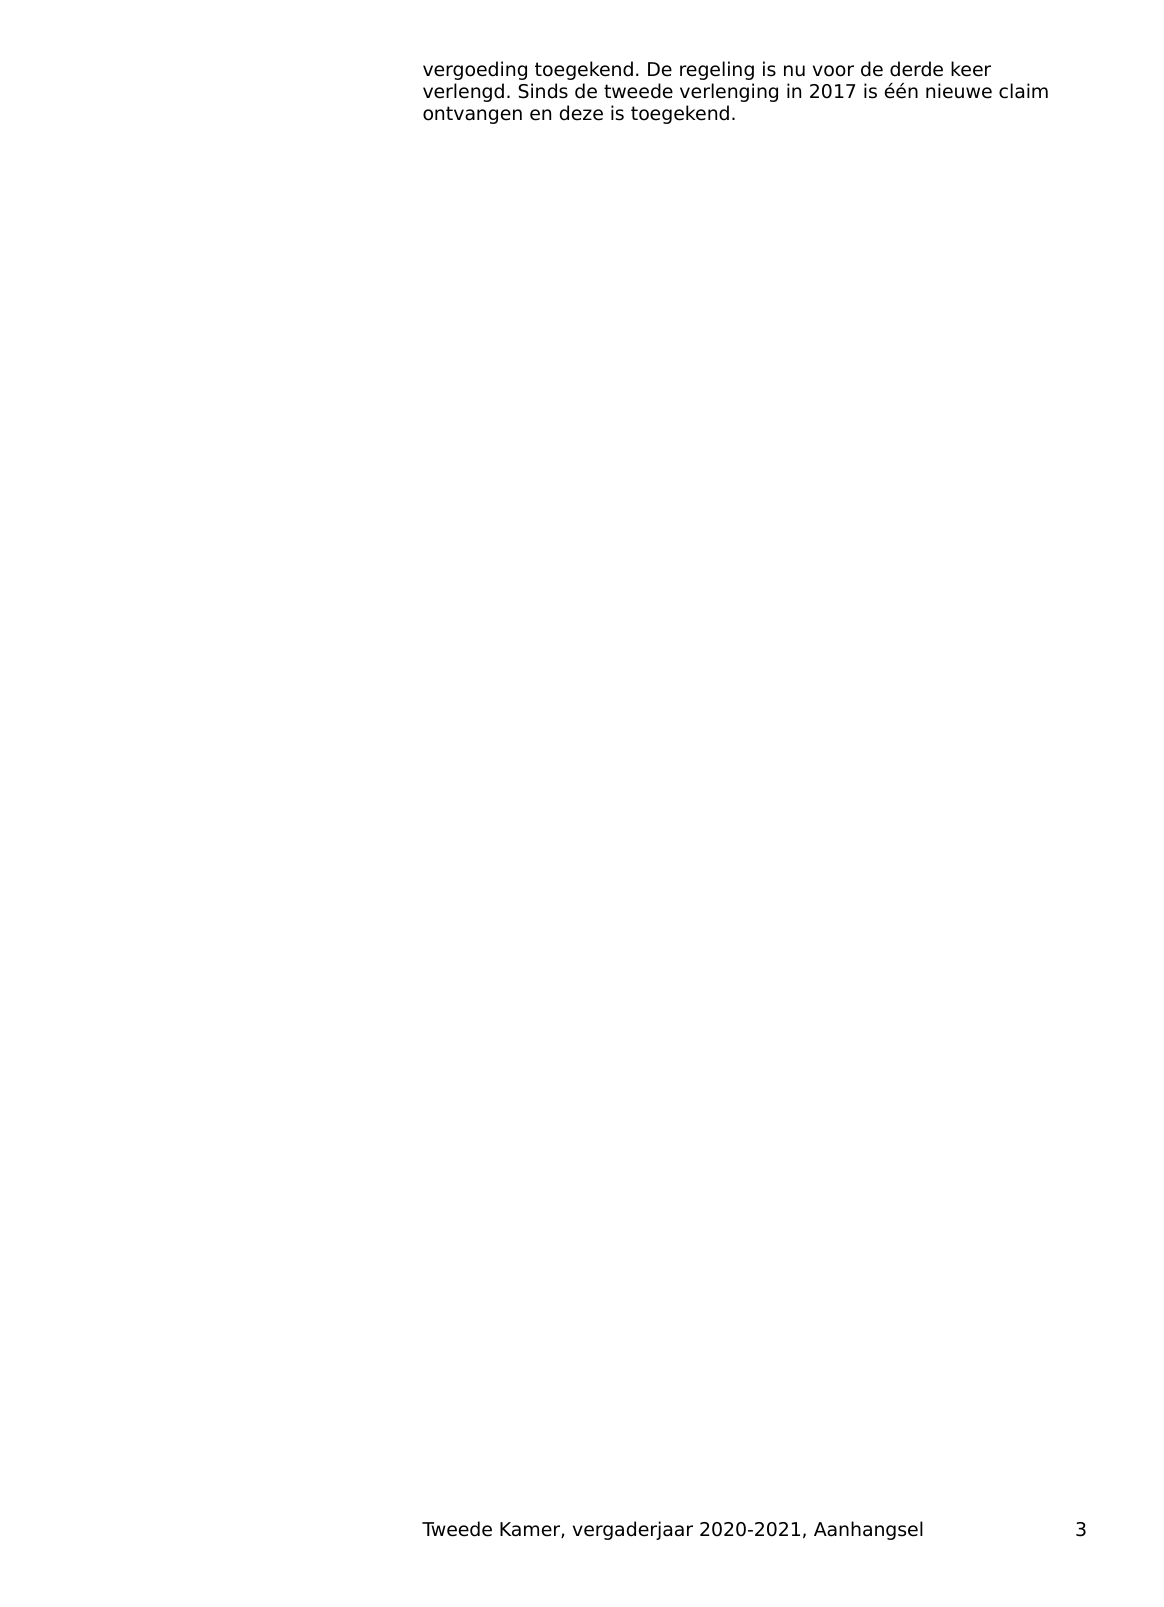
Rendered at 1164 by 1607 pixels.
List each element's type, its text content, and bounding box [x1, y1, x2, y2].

text vergoeding toegekend. De regeling is nu voor de derde keer verlengd. Sinds de tweede verlenging in 2017 is één nieuwe claim ontvangen en deze is toegekend. [422, 59, 1087, 125]
